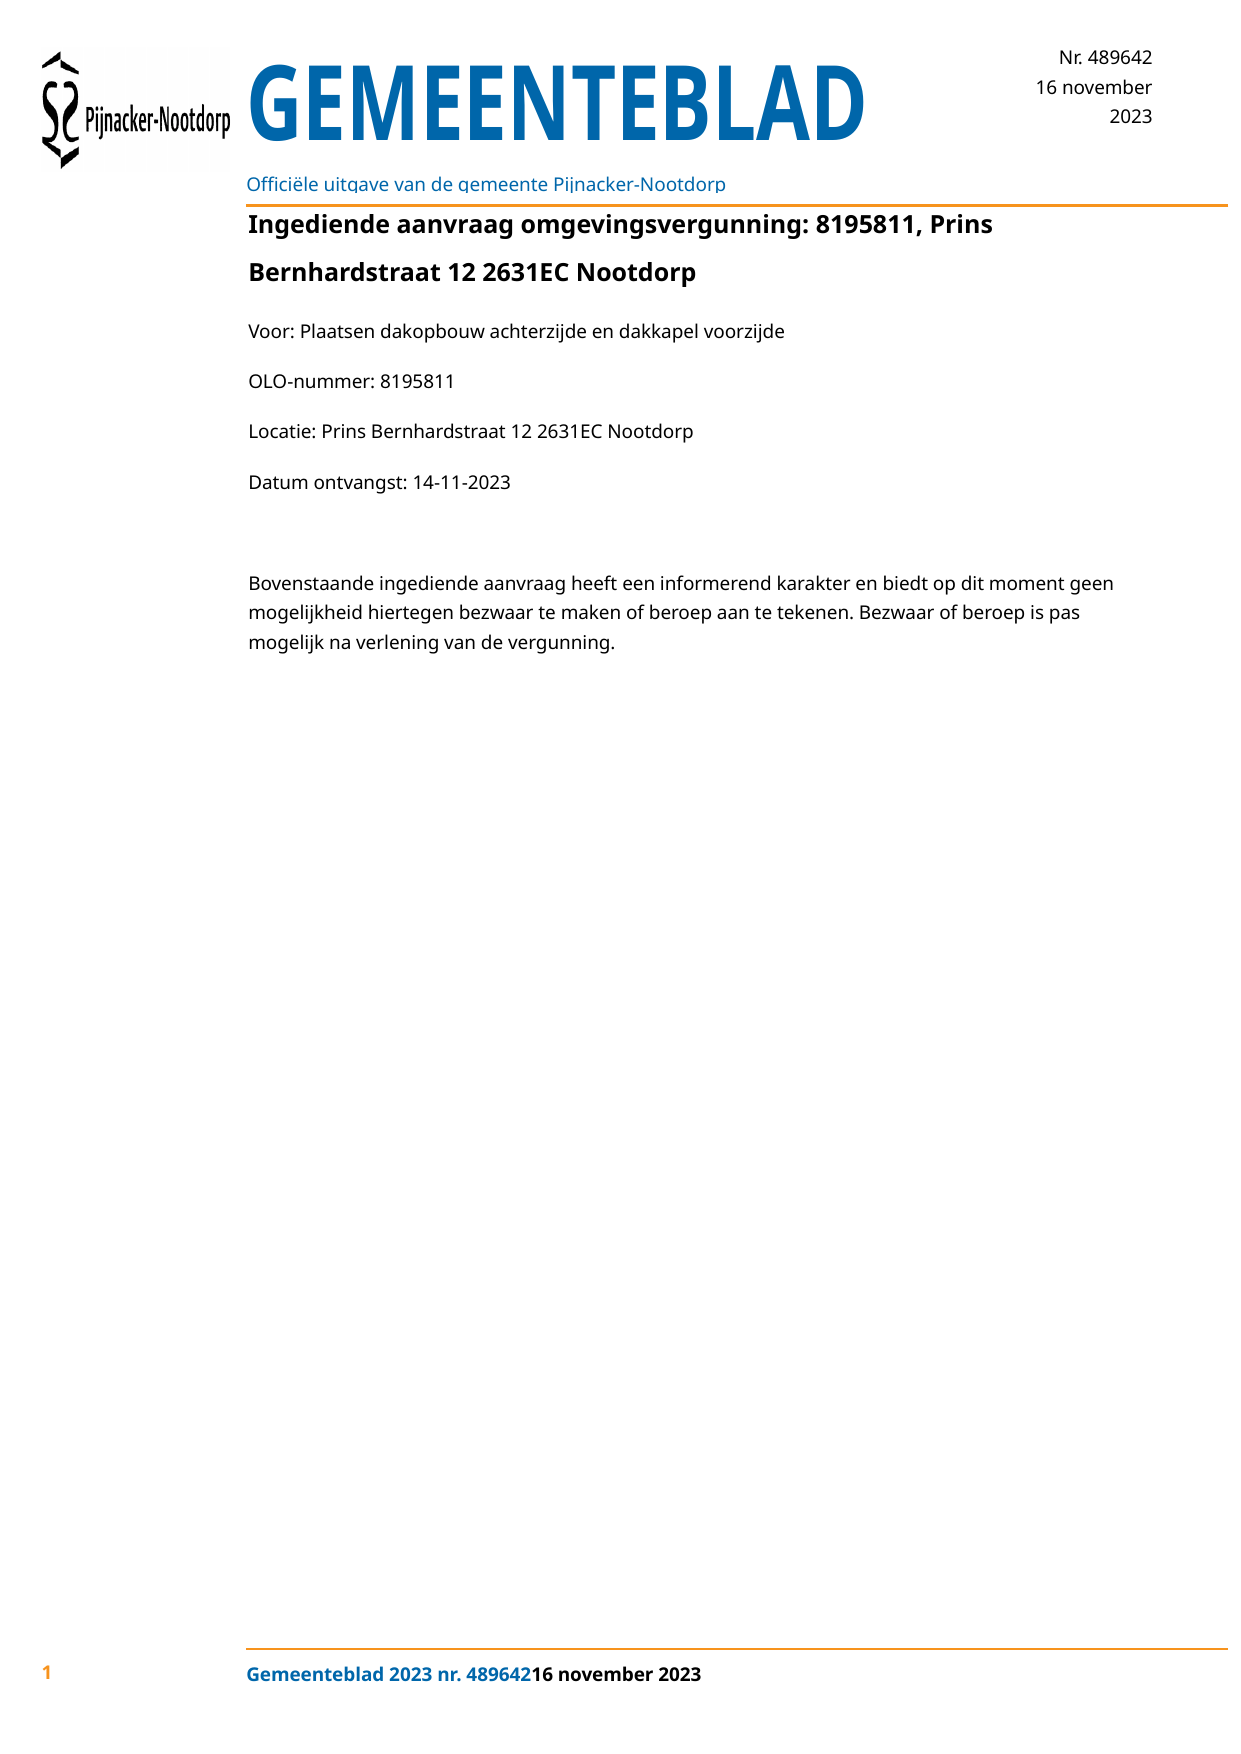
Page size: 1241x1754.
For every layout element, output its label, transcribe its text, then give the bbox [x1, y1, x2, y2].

text Datum ontvangst: 14-11-2023 [248, 469, 1152, 495]
text Ingediende aanvraag omgevingsvergunning: 8195811, Prins Bernhardstraat 12 2631EC Nootdorp [248, 207, 1152, 288]
picture [41, 47, 231, 172]
text Voor: Plaatsen dakopbouw achterzijde en dakkapel voorzijde [248, 318, 1152, 344]
text Locatie: Prins Bernhardstraat 12 2631EC Nootdorp [248, 419, 1152, 444]
text Bovenstaande ingediende aanvraag heeft een informerend karakter en biedt op dit moment geen mogelijkheid hiertegen bezwaar te maken of beroep aan te tekenen. Bezwaar of beroep is pas mogelijk na verlening van de vergunning. [248, 570, 1152, 655]
text OLO-nummer: 8195811 [248, 368, 1152, 394]
